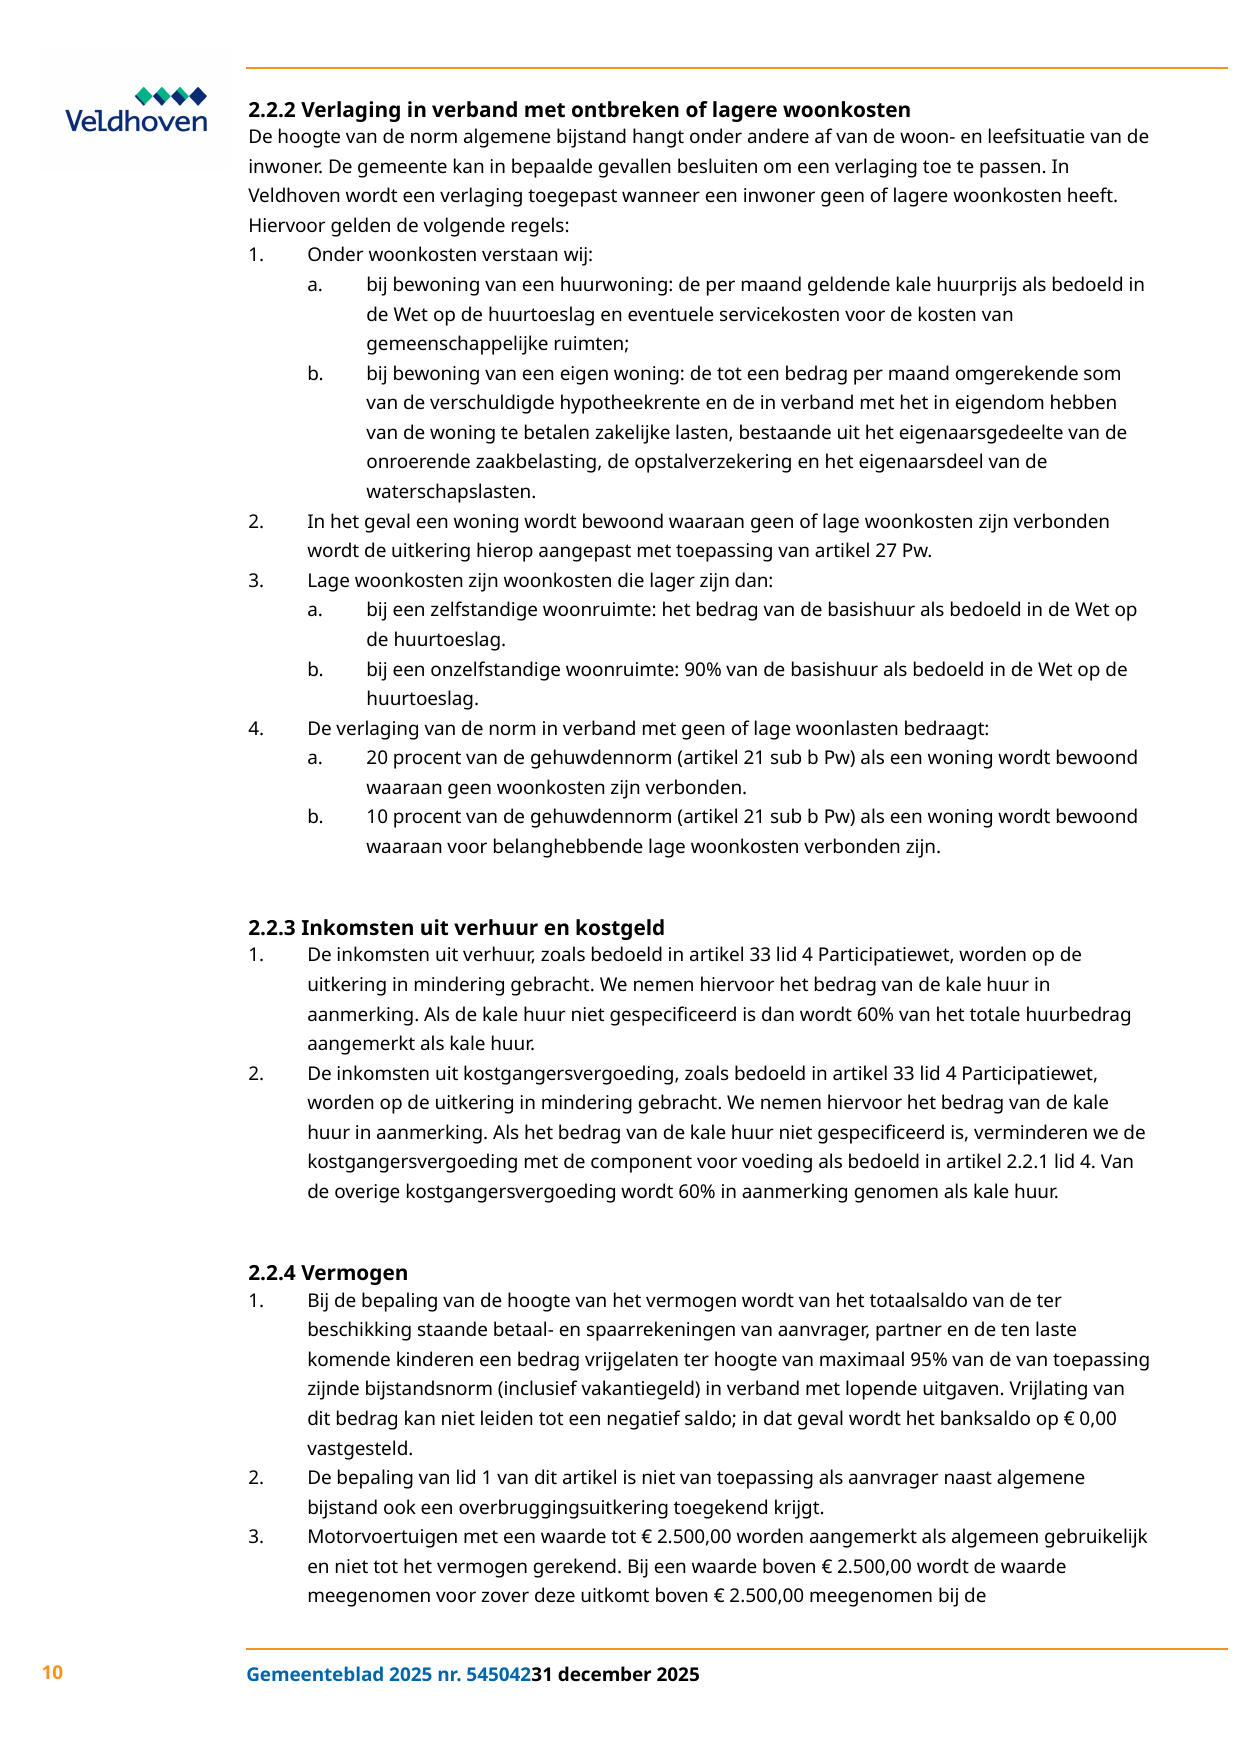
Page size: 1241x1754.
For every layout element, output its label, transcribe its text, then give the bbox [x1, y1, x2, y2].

list bij bewoning van een eigen woning: de tot een bedrag per maand omgerekende som van de verschuldigde hypotheekrente en de in verband met het in eigendom hebben van de woning te betalen zakelijke lasten, bestaande uit het eigenaarsgedeelte van de onroerende zaakbelasting, de opstalverzekering en het eigenaarsdeel van de waterschapslasten. [307, 360, 1152, 504]
text 2.2.3 Inkomsten uit verhuur en kostgeld [248, 913, 1152, 942]
list Motorvoertuigen met een waarde tot € 2.500,00 worden aangemerkt als algemeen gebruikelijk en niet tot het vermogen gerekend. Bij een waarde boven € 2.500,00 wordt de waarde meegenomen voor zover deze uitkomt boven € 2.500,00 meegenomen bij de [248, 1523, 1152, 1608]
list 10 procent van de gehuwdennorm (artikel 21 sub b Pw) als een woning wordt bewoond waaraan voor belanghebbende lage woonkosten verbonden zijn. [307, 804, 1152, 859]
list Onder woonkosten verstaan wij: [248, 242, 1152, 267]
list De verlaging van de norm in verband met geen of lage woonlasten bedraagt: [248, 715, 1152, 741]
list De inkomsten uit verhuur, zoals bedoeld in artikel 33 lid 4 Participatiewet, worden op de uitkering in mindering gebracht. We nemen hiervoor het bedrag van de kale huur in aanmerking. Als de kale huur niet gespecificeerd is dan wordt 60% van het totale huurbedrag aangemerkt als kale huur. [248, 942, 1152, 1056]
list Bij de bepaling van de hoogte van het vermogen wordt van het totaalsaldo van de ter beschikking staande betaal- en spaarrekeningen van aanvrager, partner en de ten laste komende kinderen een bedrag vrijgelaten ter hoogte van maximaal 95% van de van toepassing zijnde bijstandsnorm (inclusief vakantiegeld) in verband met lopende uitgaven. Vrijlating van dit bedrag kan niet leiden tot een negatief saldo; in dat geval wordt het banksaldo op € 0,00 vastgesteld. [248, 1287, 1152, 1460]
list De inkomsten uit kostgangersvergoeding, zoals bedoeld in artikel 33 lid 4 Participatiewet, worden op de uitkering in mindering gebracht. We nemen hiervoor het bedrag van de kale huur in aanmerking. Als het bedrag van de kale huur niet gespecificeerd is, verminderen we de kostgangersvergoeding met de component voor voeding als bedoeld in artikel 2.2.1 lid 4. Van de overige kostgangersvergoeding wordt 60% in aanmerking genomen als kale huur. [248, 1060, 1152, 1204]
list 20 procent van de gehuwdennorm (artikel 21 sub b Pw) als een woning wordt bewoond waaraan geen woonkosten zijn verbonden. [307, 744, 1152, 800]
list bij een zelfstandige woonruimte: het bedrag van de basishuur als bedoeld in de Wet op de huurtoeslag. [307, 597, 1152, 652]
list bij een onzelfstandige woonruimte: 90% van de basishuur als bedoeld in de Wet op de huurtoeslag. [307, 656, 1152, 711]
text De hoogte van de norm algemene bijstand hangt onder andere af van de woon- en leefsituatie van de inwoner. De gemeente kan in bepaalde gevallen besluiten om een verlaging toe te passen. In Veldhoven wordt een verlaging toegepast wanneer een inwoner geen of lagere woonkosten heeft. Hiervoor gelden de volgende regels: [248, 123, 1152, 238]
list In het geval een woning wordt bewoond waaraan geen of lage woonkosten zijn verbonden wordt de uitkering hierop aangepast met toepassing van artikel 27 Pw. [248, 508, 1152, 563]
list De bepaling van lid 1 van dit artikel is niet van toepassing als aanvrager naast algemene bijstand ook een overbruggingsuitkering toegekend krijgt. [248, 1464, 1152, 1519]
picture [41, 47, 231, 172]
text 2.2.2 Verlaging in verband met ontbreken of lagere woonkosten [248, 95, 1152, 123]
list Lage woonkosten zijn woonkosten die lager zijn dan: [248, 567, 1152, 593]
list bij bewoning van een huurwoning: de per maand geldende kale huurprijs als bedoeld in de Wet op de huurtoeslag en eventuele servicekosten voor de kosten van gemeenschappelijke ruimten; [307, 271, 1152, 356]
text 2.2.4 Vermogen [248, 1258, 1152, 1287]
